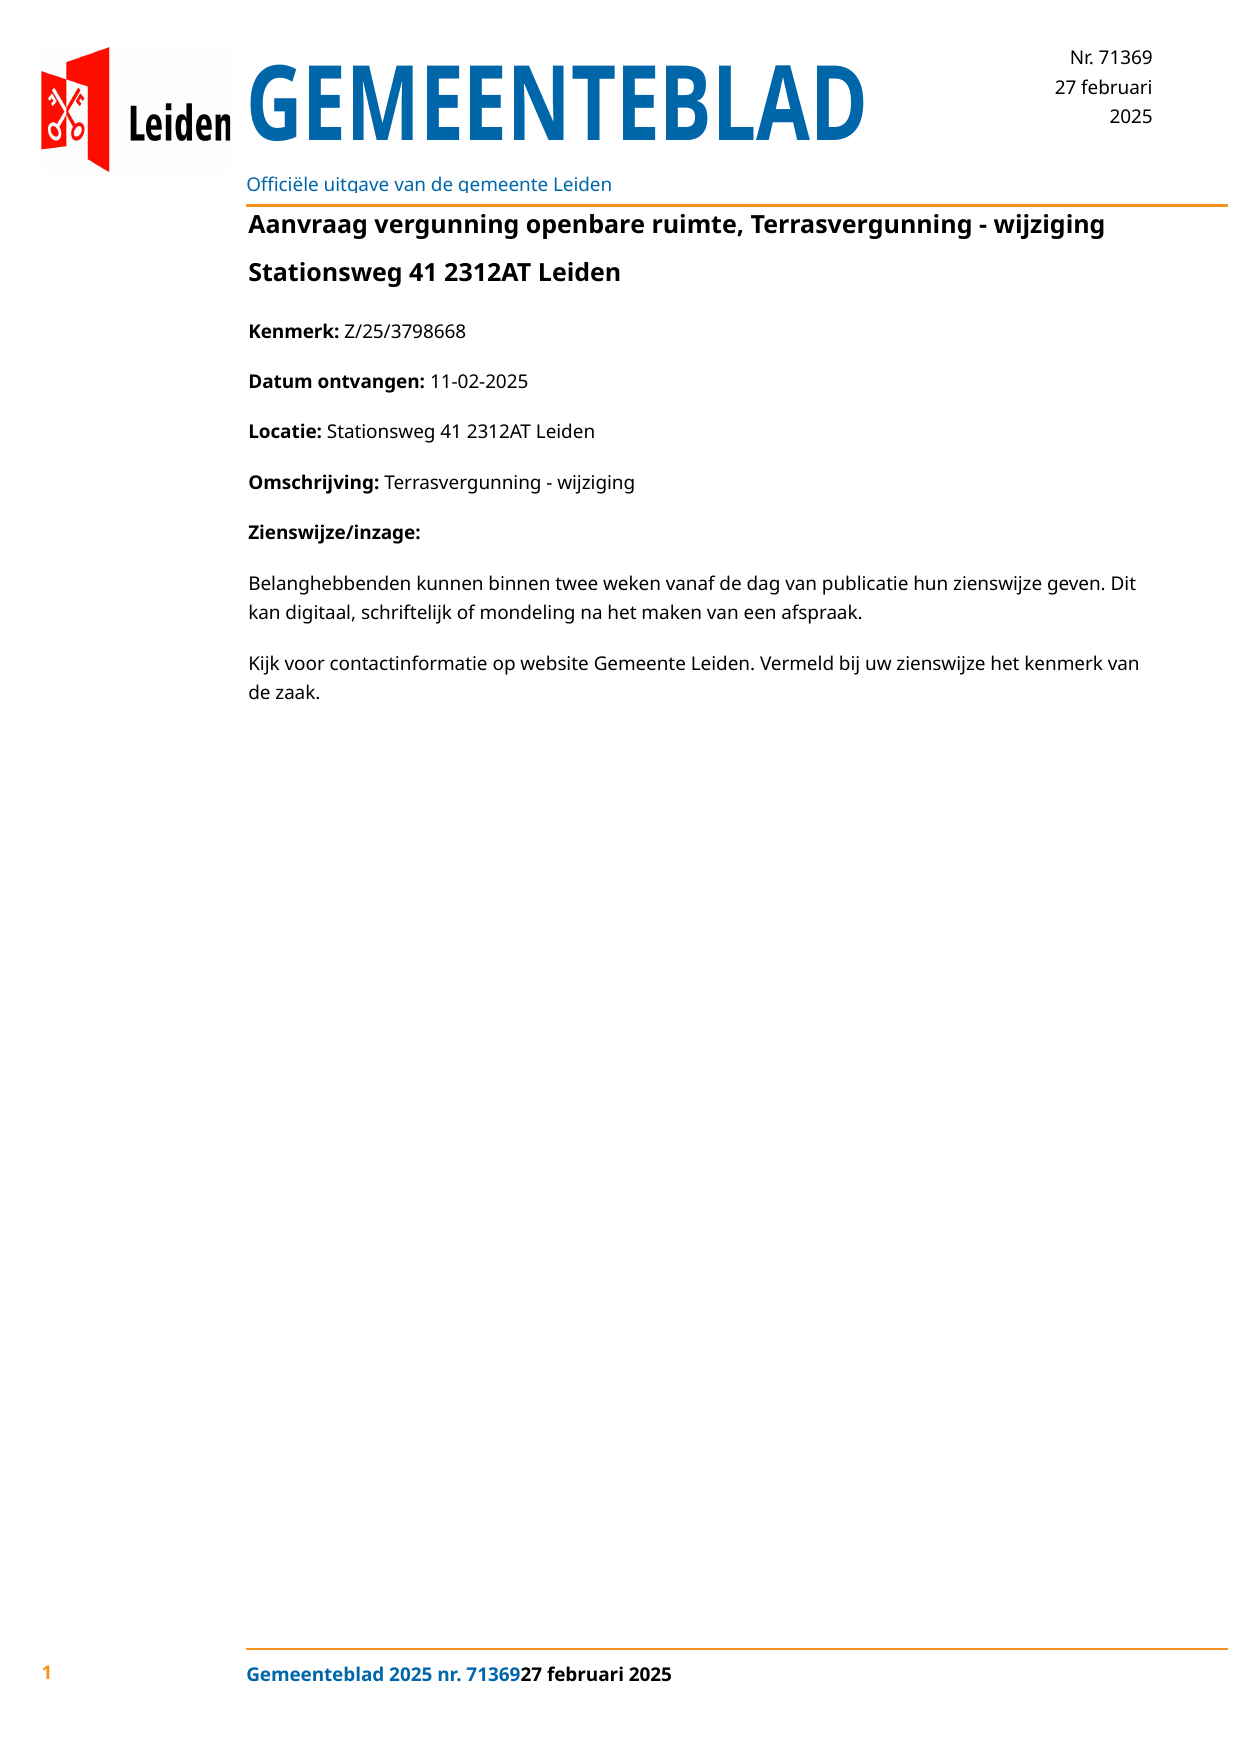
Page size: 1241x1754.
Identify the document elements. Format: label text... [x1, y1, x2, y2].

text Zienswijze/inzage: [248, 519, 1152, 545]
text Kijk voor contactinformatie op website Gemeente Leiden. Vermeld bij uw zienswijze het kenmerk van de zaak. [248, 650, 1152, 705]
text Belanghebbenden kunnen binnen twee weken vanaf de dag van publicatie hun zienswijze geven. Dit kan digitaal, schriftelijk of mondeling na het maken van een afspraak. [248, 570, 1152, 625]
text Datum ontvangen: 11-02-2025 [248, 368, 1152, 394]
picture [41, 47, 231, 172]
text Locatie: Stationsweg 41 2312AT Leiden [248, 419, 1152, 444]
text Kenmerk: Z/25/3798668 [248, 318, 1152, 344]
text Omschrijving: Terrasvergunning - wijziging [248, 469, 1152, 495]
text Aanvraag vergunning openbare ruimte, Terrasvergunning - wijziging Stationsweg 41 2312AT Leiden [248, 207, 1152, 288]
